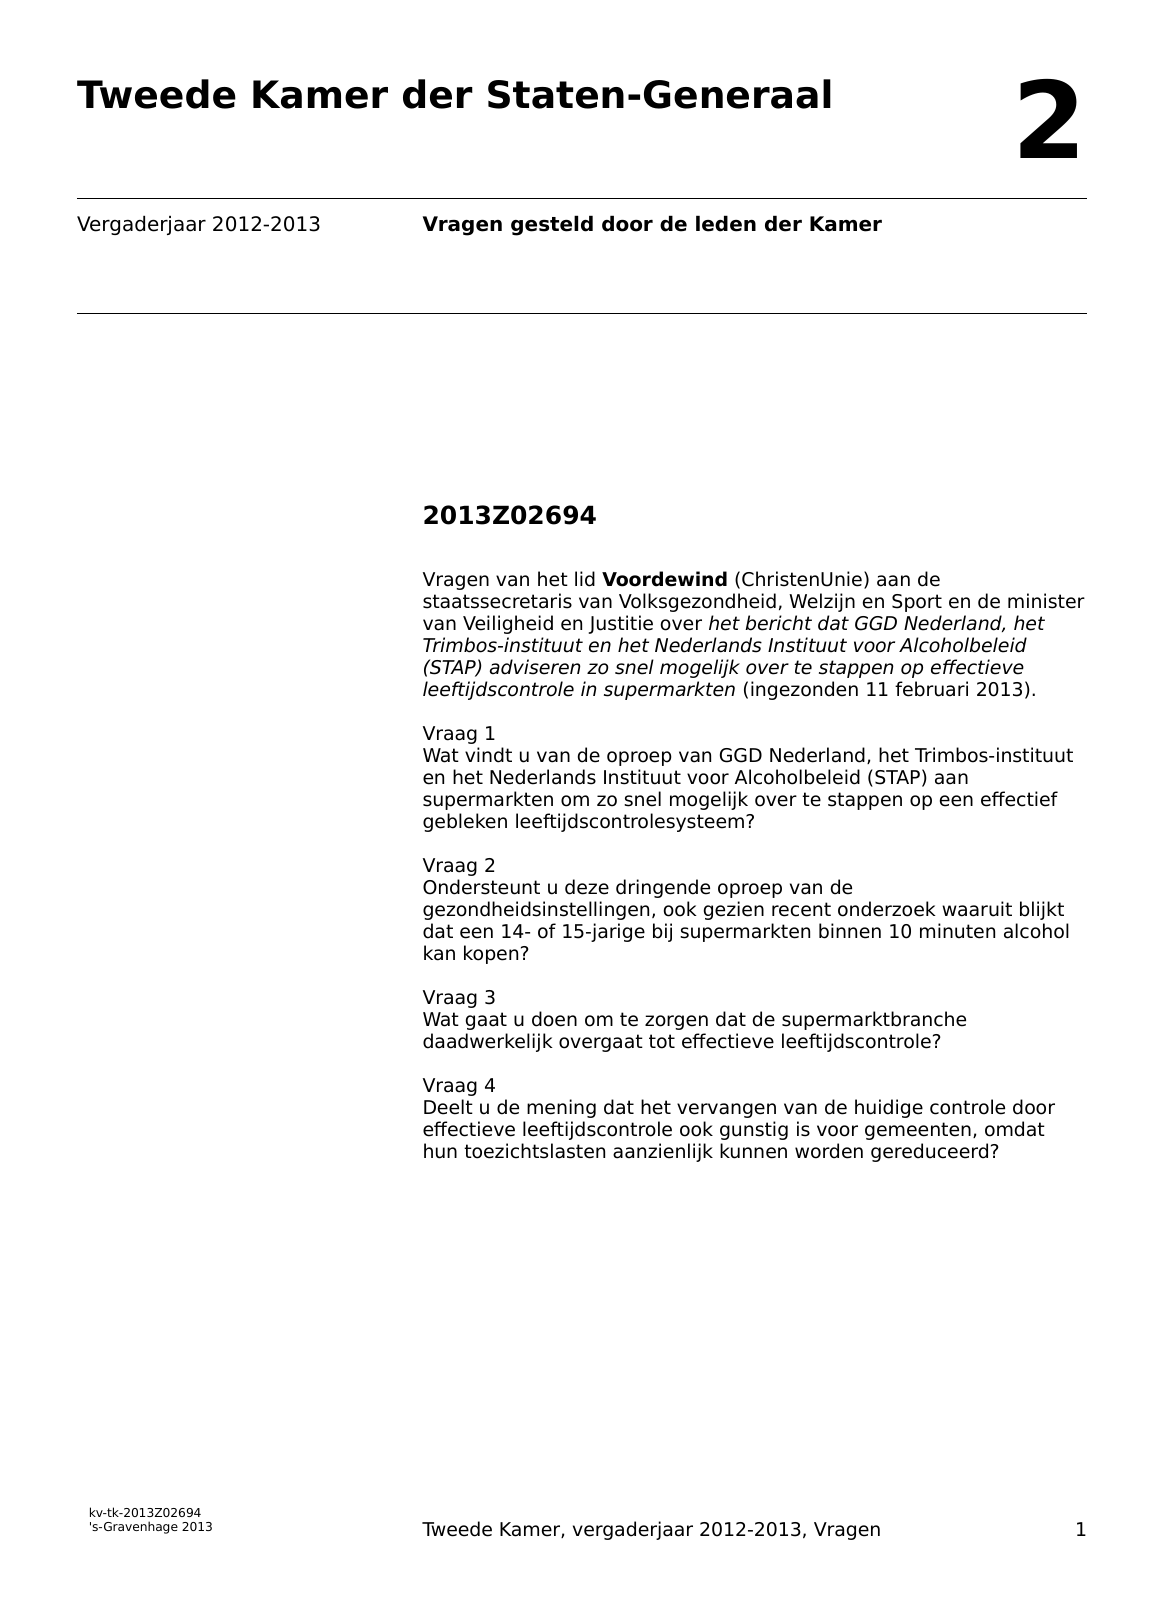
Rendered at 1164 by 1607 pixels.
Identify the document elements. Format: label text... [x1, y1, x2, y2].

text Vraag 4 [422, 1075, 1087, 1097]
text Ondersteunt u deze dringende oproep van de gezondheidsinstellingen, ook gezien recent onderzoek waaruit blijkt dat een 14- of 15-jarige bij supermarkten binnen 10 minuten alcohol kan kopen? [422, 877, 1087, 965]
text kv-tk-2013Z02694 [88, 1506, 323, 1520]
text Vraag 2 [422, 855, 1087, 877]
text 's-Gravenhage 2013 [88, 1520, 323, 1534]
text 2013Z02694 [422, 501, 1087, 531]
table_header 2 [886, 59, 1087, 198]
text Deelt u de mening dat het vervangen van de huidige controle door effectieve leeftijdscontrole ook gunstig is voor gemeenten, omdat hun toezichtslasten aanzienlijk kunnen worden gereduceerd? [422, 1097, 1087, 1163]
text Wat gaat u doen om te zorgen dat de supermarktbranche daadwerkelijk overgaat tot effectieve leeftijdscontrole? [422, 1009, 1087, 1053]
table_header Tweede Kamer der Staten-Generaal [77, 59, 886, 198]
text Vraag 1 [422, 723, 1087, 745]
text Vragen van het lid Voordewind (ChristenUnie) aan de staatssecretaris van Volksgezondheid, Welzijn en Sport en de minister van Veiligheid en Justitie over het bericht dat GGD Nederland, het Trimbos-instituut en het Nederlands Instituut voor Alcoholbeleid (STAP) adviseren zo snel mogelijk over te stappen op effectieve leeftijdscontrole in supermarkten (ingezonden 11 februari 2013). [422, 569, 1087, 701]
text Vraag 3 [422, 987, 1087, 1009]
table_cell Vergaderjaar 2012-2013 [77, 199, 422, 313]
text Wat vindt u van de oproep van GGD Nederland, het Trimbos-instituut en het Nederlands Instituut voor Alcoholbeleid (STAP) aan supermarkten om zo snel mogelijk over te stappen op een effectief gebleken leeftijdscontrolesysteem? [422, 745, 1087, 833]
table_cell Vragen gesteld door de leden der Kamer [422, 199, 1087, 313]
